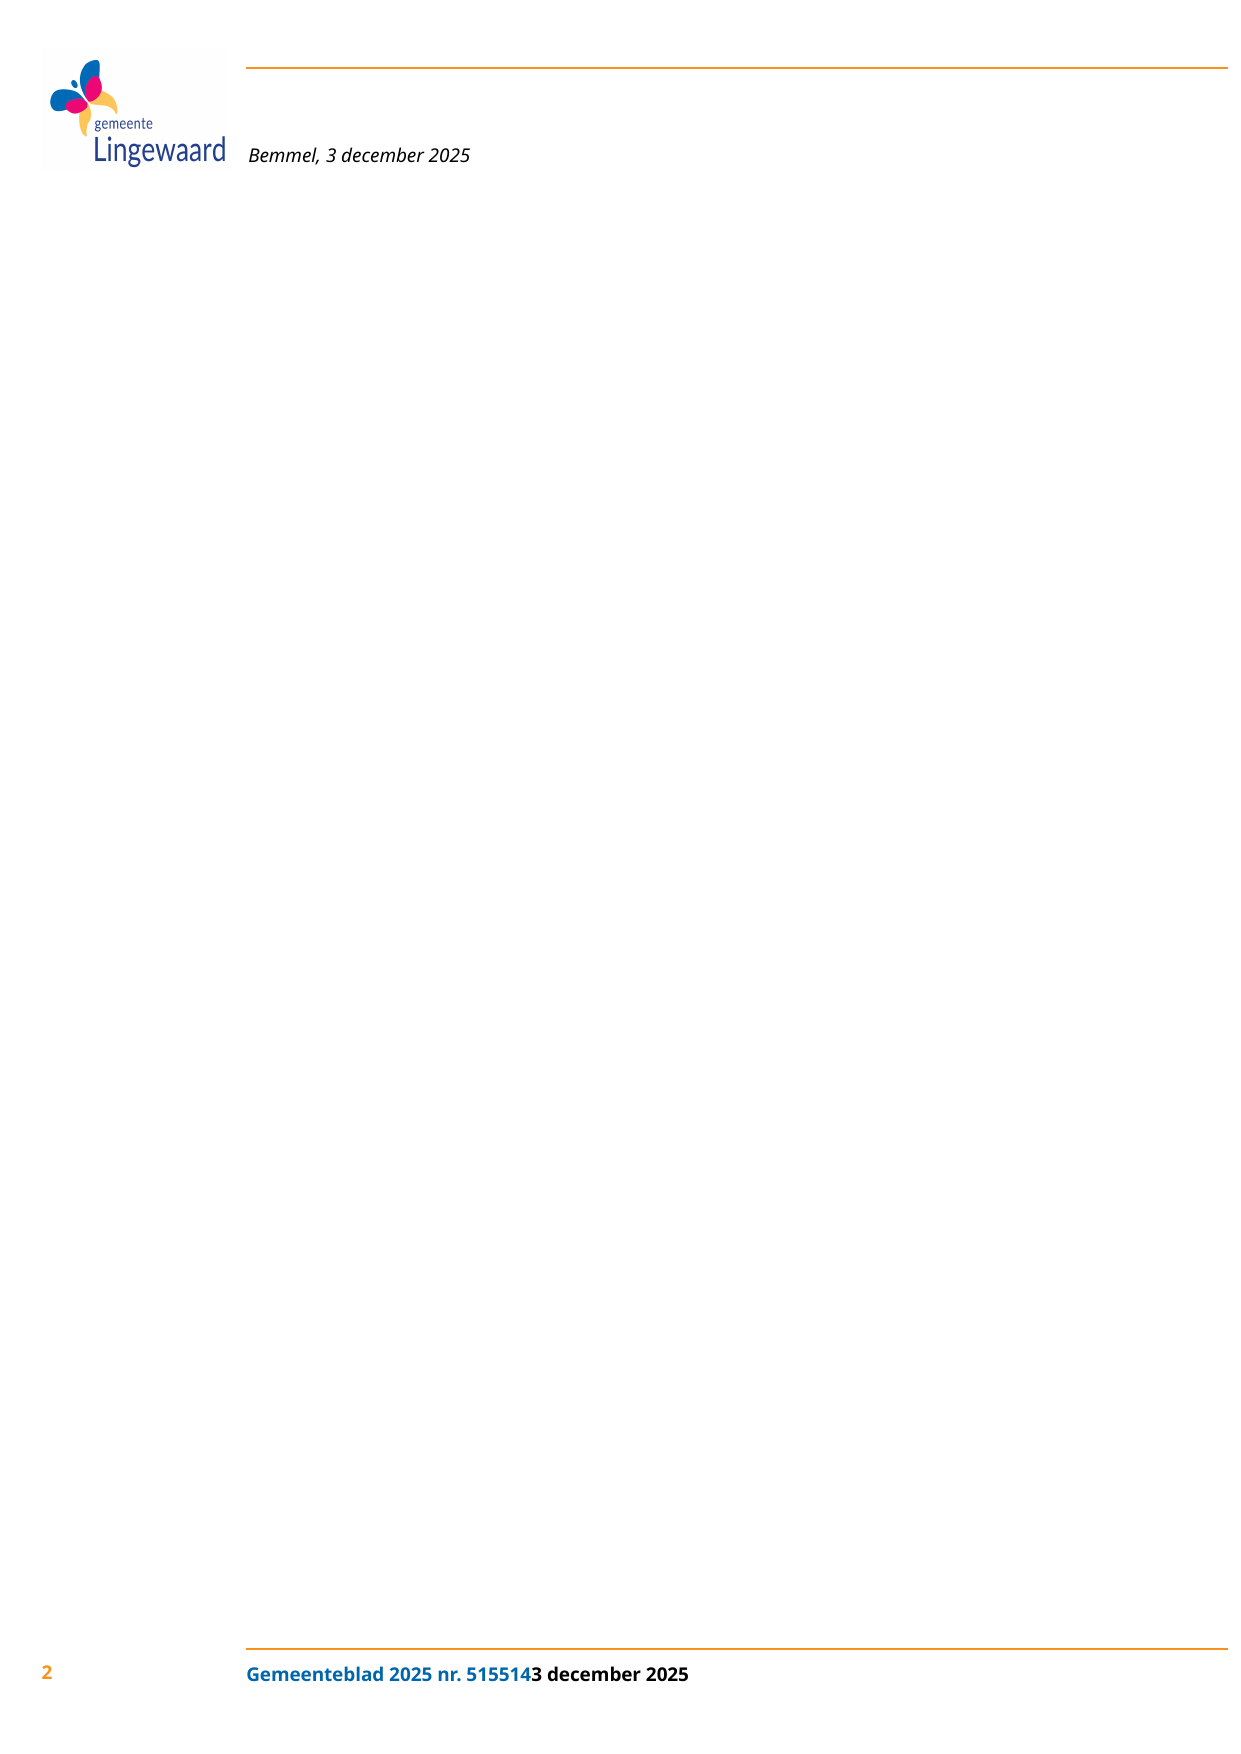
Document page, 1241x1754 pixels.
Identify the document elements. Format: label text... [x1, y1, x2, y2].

text Bemmel, 3 december 2025 [248, 143, 1152, 168]
picture [41, 47, 231, 172]
